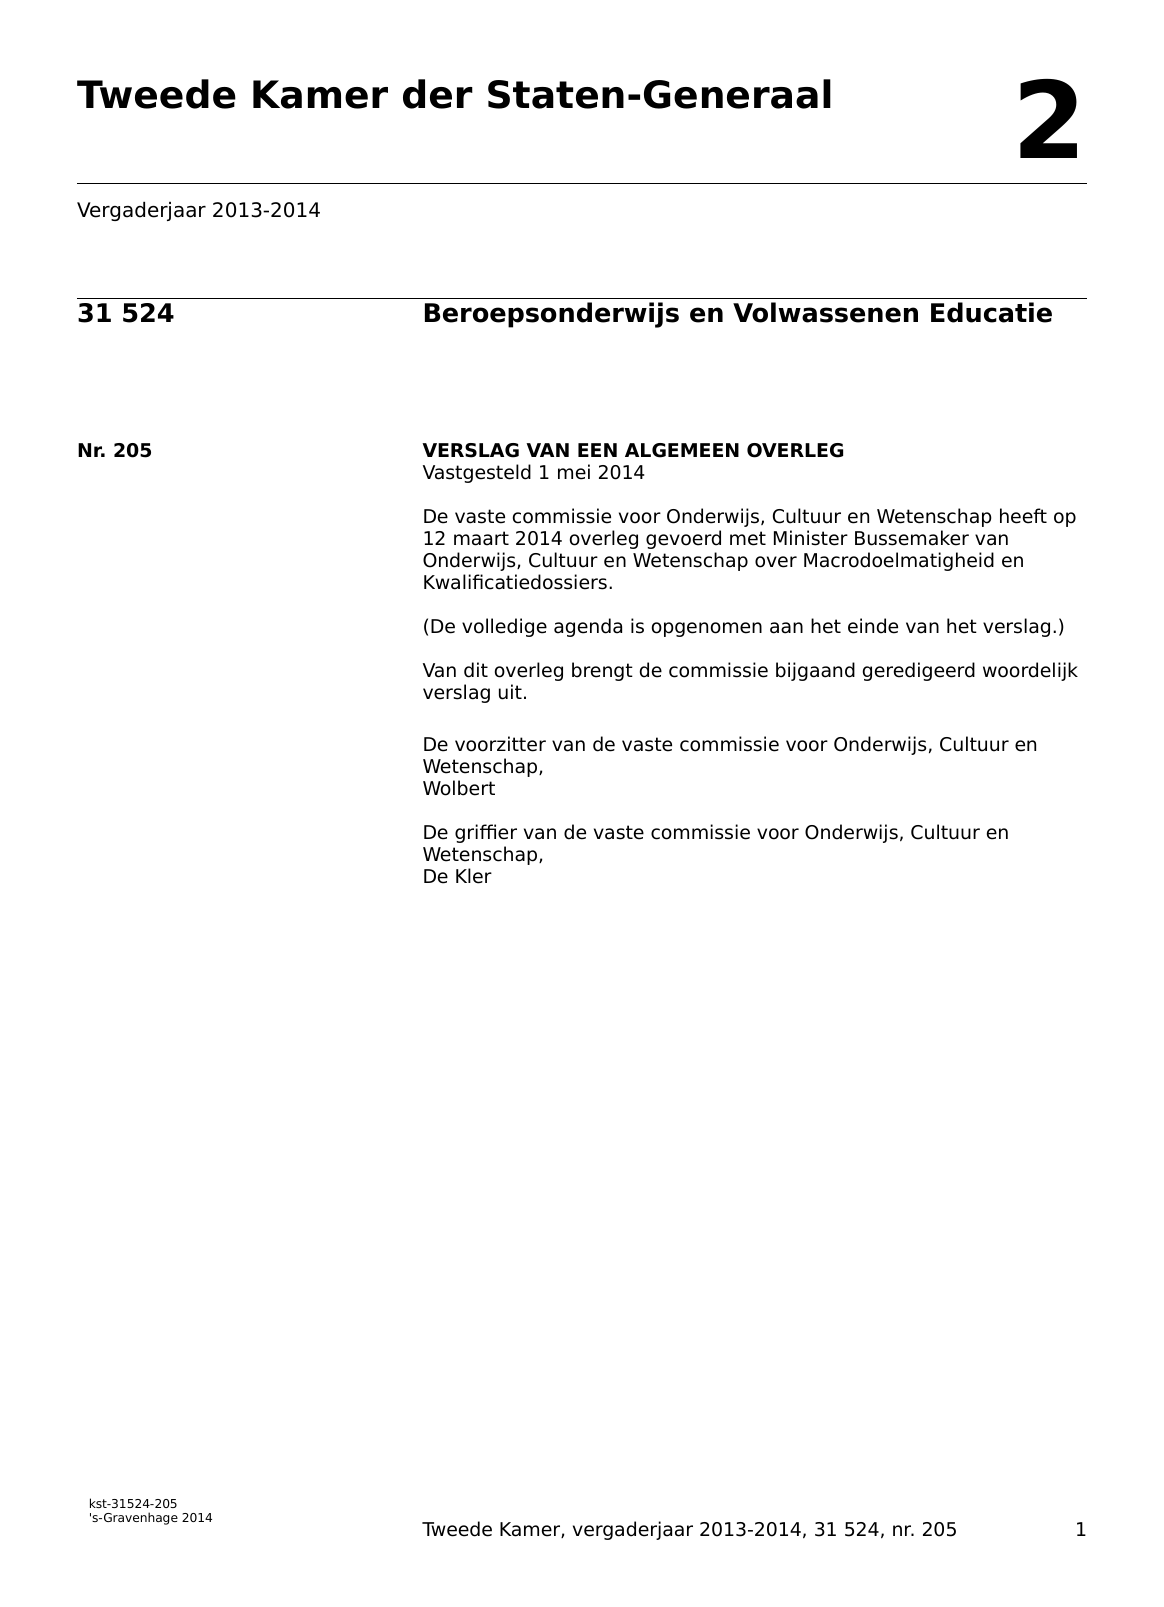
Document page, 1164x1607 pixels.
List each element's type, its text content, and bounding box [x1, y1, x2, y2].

table_header Tweede Kamer der Staten-Generaal [77, 59, 886, 183]
text 's-Gravenhage 2014 [88, 1511, 323, 1525]
text kst-31524-205 [88, 1497, 323, 1511]
table_cell Vergaderjaar 2013-2014 [77, 184, 1087, 298]
subtitle 31 524 Beroepsonderwijs en Volwassenen Educatie [77, 299, 1087, 329]
text (De volledige agenda is opgenomen aan het einde van het verslag.) [422, 616, 1087, 638]
table_header 2 [886, 59, 1087, 183]
text De griffier van de vaste commissie voor Onderwijs, Cultuur en Wetenschap, De Kler [422, 822, 1087, 888]
text Van dit overleg brengt de commissie bijgaand geredigeerd woordelijk verslag uit. [422, 660, 1087, 704]
text Vastgesteld 1 mei 2014 [422, 462, 1087, 484]
text De voorzitter van de vaste commissie voor Onderwijs, Cultuur en Wetenschap, Wolbert [422, 734, 1087, 800]
text De vaste commissie voor Onderwijs, Cultuur en Wetenschap heeft op 12 maart 2014 overleg gevoerd met Minister Bussemaker van Onderwijs, Cultuur en Wetenschap over Macrodoelmatigheid en Kwalificatiedossiers. [422, 506, 1087, 594]
subtitle Nr. 205 VERSLAG VAN EEN ALGEMEEN OVERLEG [77, 440, 1087, 462]
